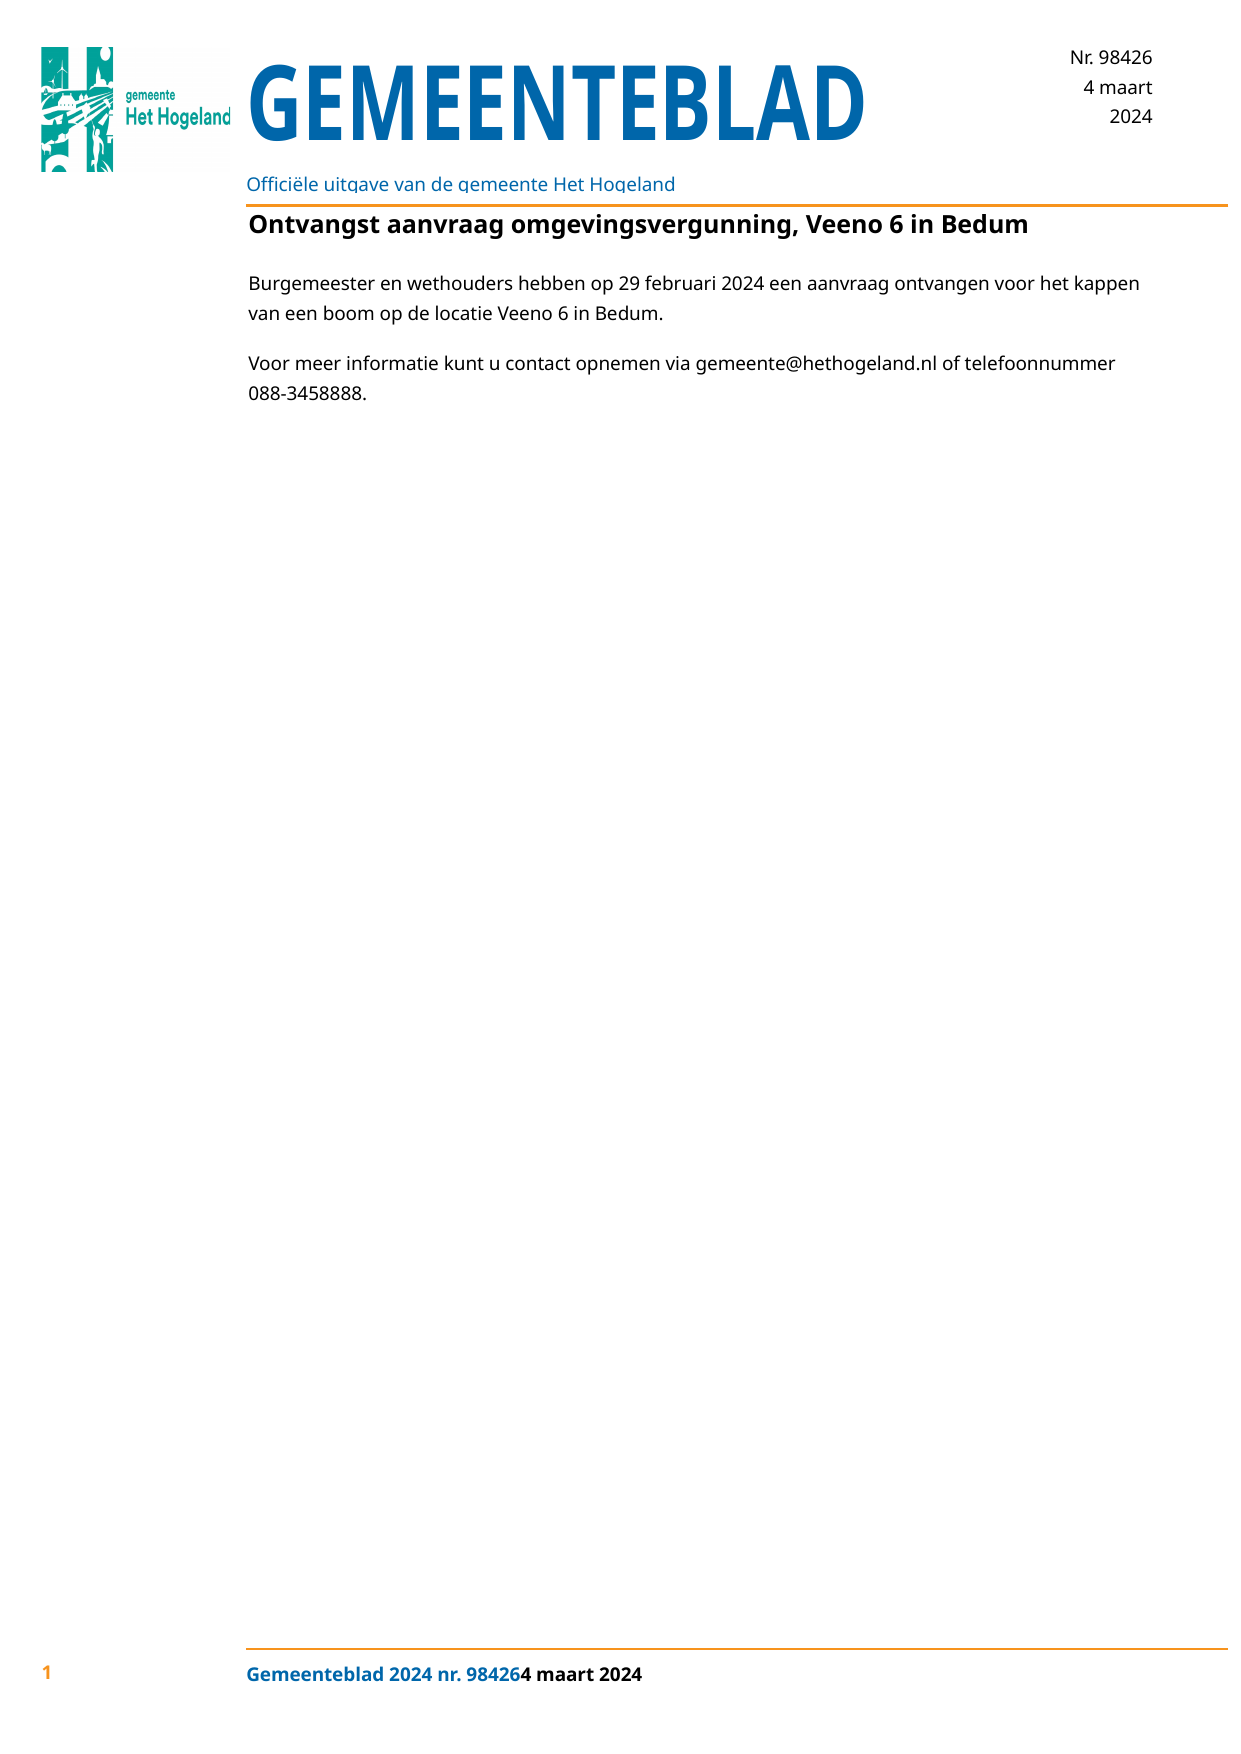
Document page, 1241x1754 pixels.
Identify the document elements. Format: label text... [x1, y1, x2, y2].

text Voor meer informatie kunt u contact opnemen via gemeente@hethogeland.nl of telefoonnummer 088-3458888. [248, 350, 1152, 406]
text Ontvangst aanvraag omgevingsvergunning, Veeno 6 in Bedum [248, 207, 1152, 241]
text Burgemeester en wethouders hebben op 29 februari 2024 een aanvraag ontvangen voor het kappen van een boom op de locatie Veeno 6 in Bedum. [248, 270, 1152, 326]
picture [41, 47, 231, 172]
